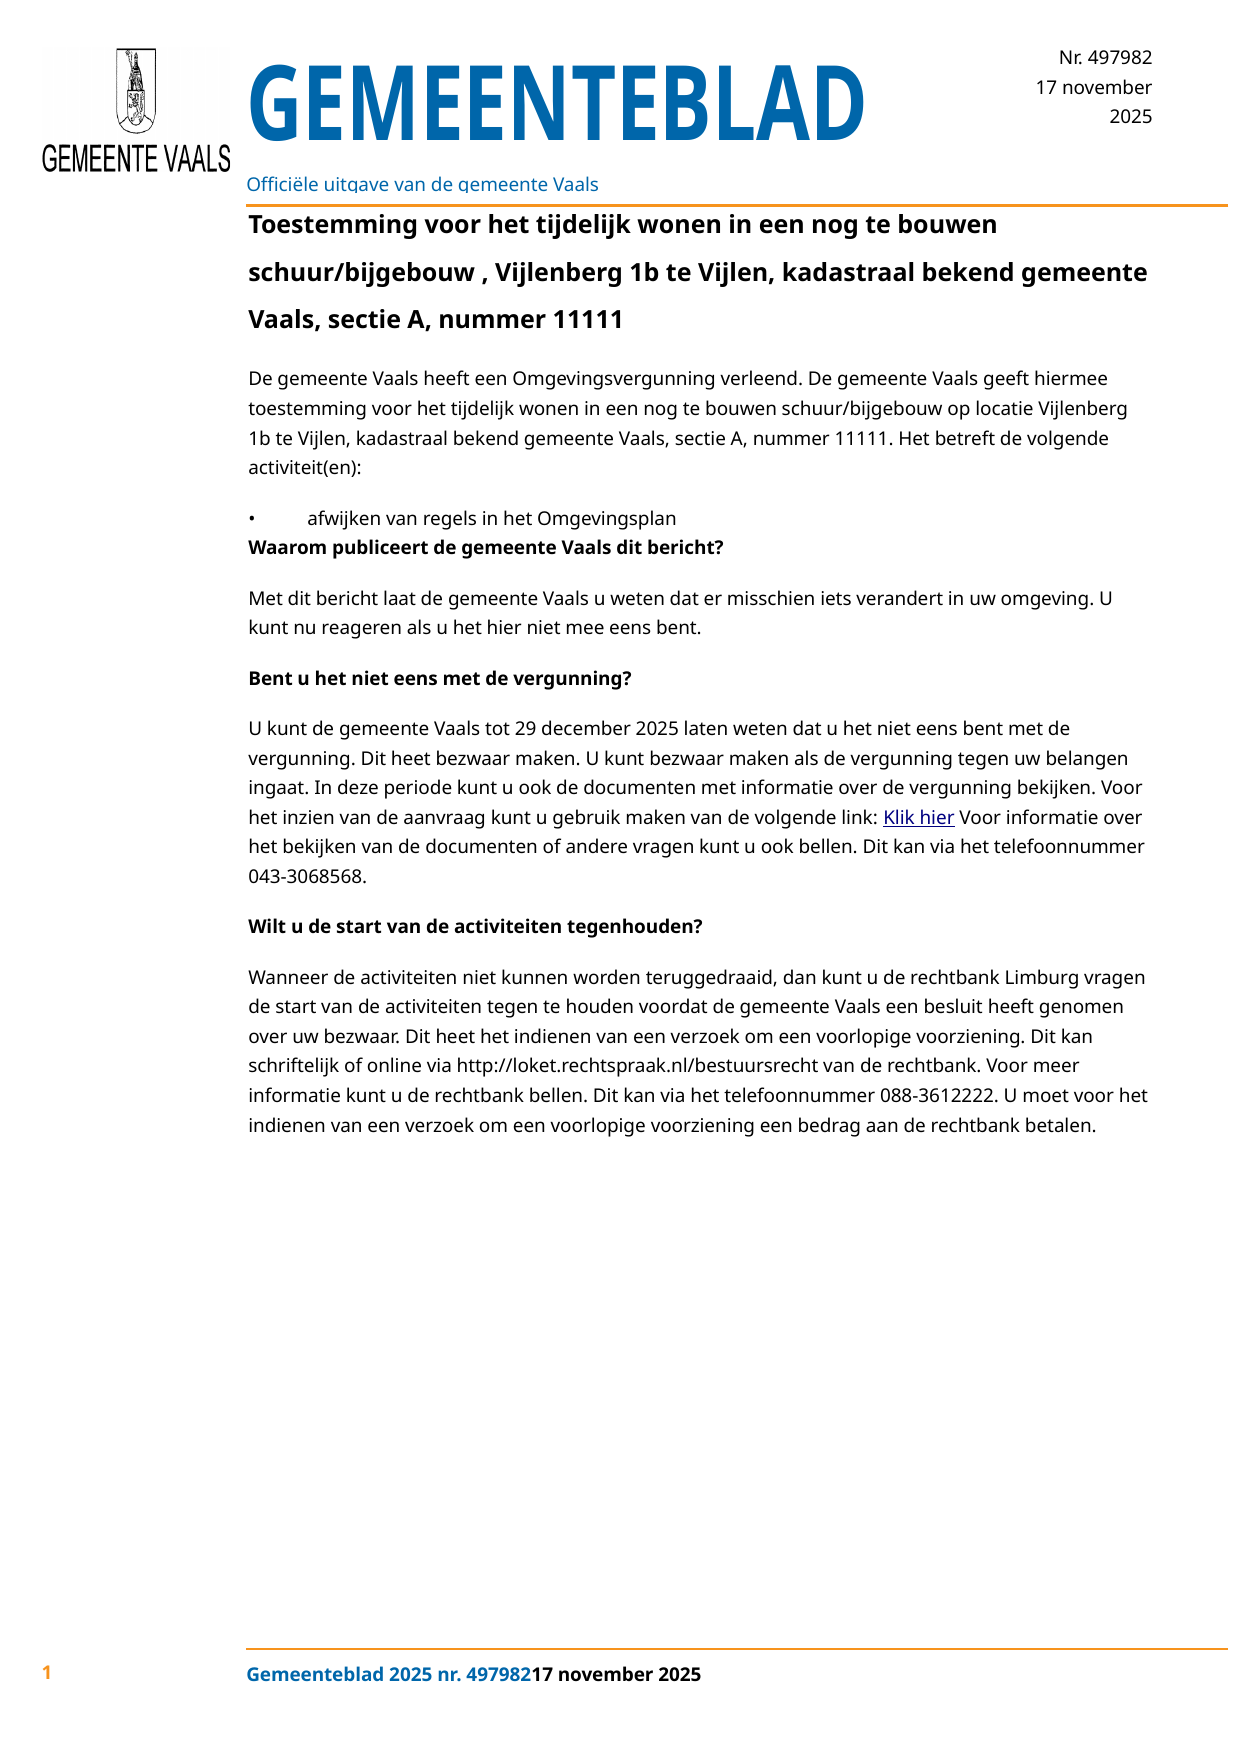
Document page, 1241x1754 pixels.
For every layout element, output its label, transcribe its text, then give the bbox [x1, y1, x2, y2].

text Waarom publiceert de gemeente Vaals dit bericht? [248, 534, 1152, 560]
list afwijken van regels in het Omgevingsplan [248, 505, 1152, 530]
text De gemeente Vaals heeft een Omgevingsvergunning verleend. De gemeente Vaals geeft hiermee toestemming voor het tijdelijk wonen in een nog te bouwen schuur/bijgebouw op locatie Vijlenberg 1b te Vijlen, kadastraal bekend gemeente Vaals, sectie A, nummer 11111. Het betreft de volgende activiteit(en): [248, 366, 1152, 480]
text Toestemming voor het tijdelijk wonen in een nog te bouwen schuur/bijgebouw , Vijlenberg 1b te Vijlen, kadastraal bekend gemeente Vaals, sectie A, nummer 11111 [248, 207, 1152, 336]
text Bent u het niet eens met de vergunning? [248, 665, 1152, 690]
text Wanneer de activiteiten niet kunnen worden teruggedraaid, dan kunt u de rechtbank Limburg vragen de start van de activiteiten tegen te houden voordat de gemeente Vaals een besluit heeft genomen over uw bezwaar. Dit heet het indienen van een verzoek om een voorlopige voorziening. Dit kan schriftelijk of online via http://loket.rechtspraak.nl/bestuursrecht van de rechtbank. Voor meer informatie kunt u de rechtbank bellen. Dit kan via het telefoonnummer 088-3612222. U moet voor het indienen van een verzoek om een voorlopige voorziening een bedrag aan de rechtbank betalen. [248, 964, 1152, 1137]
text Met dit bericht laat de gemeente Vaals u weten dat er misschien iets verandert in uw omgeving. U kunt nu reageren als u het hier niet mee eens bent. [248, 585, 1152, 640]
text U kunt de gemeente Vaals tot 29 december 2025 laten weten dat u het niet eens bent met de vergunning. Dit heet bezwaar maken. U kunt bezwaar maken als de vergunning tegen uw belangen ingaat. In deze periode kunt u ook de documenten met informatie over de vergunning bekijken. Voor het inzien van de aanvraag kunt u gebruik maken van de volgende link: Klik hier Voor informatie over het bekijken van de documenten of andere vragen kunt u ook bellen. Dit kan via het telefoonnummer 043-3068568. [248, 715, 1152, 889]
picture [41, 47, 231, 172]
text Wilt u de start van de activiteiten tegenhouden? [248, 913, 1152, 939]
